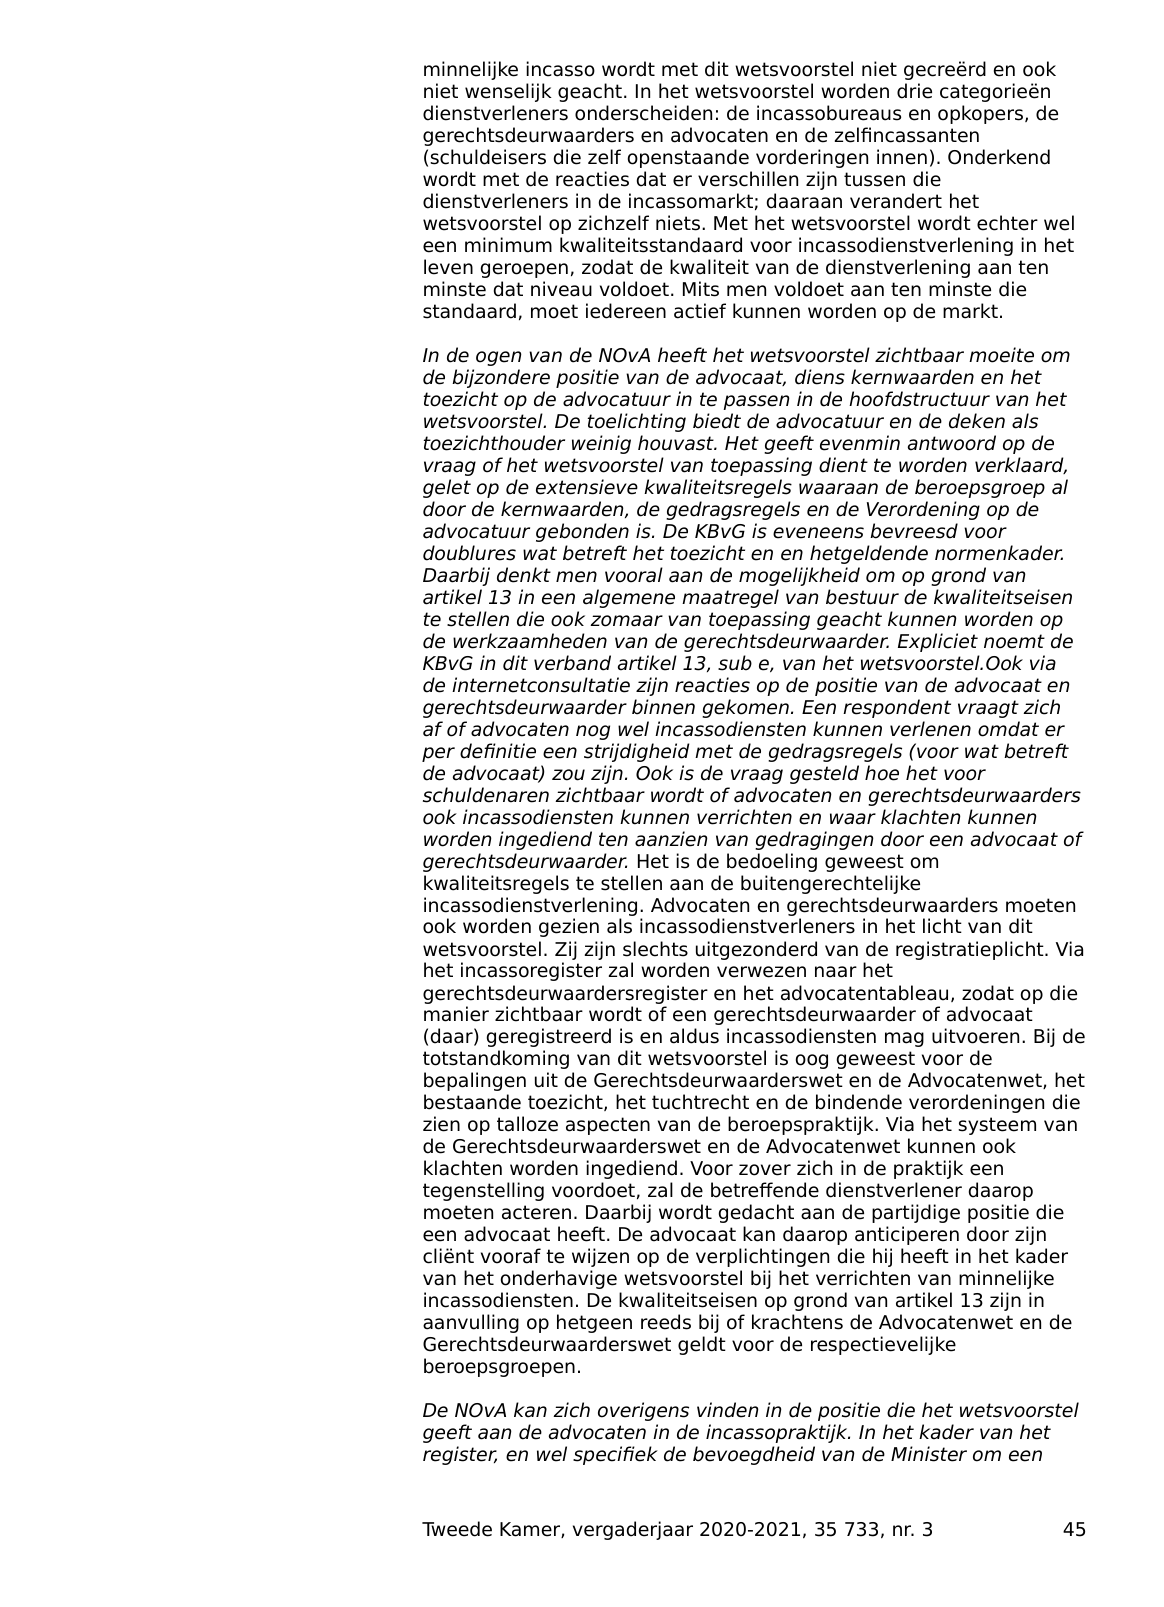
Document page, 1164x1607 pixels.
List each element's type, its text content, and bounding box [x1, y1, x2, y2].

text minnelijke incasso wordt met dit wetsvoorstel niet gecreërd en ook niet wenselijk geacht. In het wetsvoorstel worden drie categorieën dienstverleners onderscheiden: de incassobureaus en opkopers, de gerechtsdeurwaarders en advocaten en de zelfincassanten (schuldeisers die zelf openstaande vorderingen innen). Onderkend wordt met de reacties dat er verschillen zijn tussen die dienstverleners in de incassomarkt; daaraan verandert het wetsvoorstel op zichzelf niets. Met het wetsvoorstel wordt echter wel een minimum kwaliteitsstandaard voor incassodienstverlening in het leven geroepen, zodat de kwaliteit van de dienstverlening aan ten minste dat niveau voldoet. Mits men voldoet aan ten minste die standaard, moet iedereen actief kunnen worden op de markt. [422, 59, 1087, 323]
text De NOvA kan zich overigens vinden in de positie die het wetsvoorstel geeft aan de advocaten in de incassopraktijk. In het kader van het register, en wel specifiek de bevoegdheid van de Minister om een [422, 1400, 1087, 1466]
text In de ogen van de NOvA heeft het wetsvoorstel zichtbaar moeite om de bijzondere positie van de advocaat, diens kernwaarden en het toezicht op de advocatuur in te passen in de hoofdstructuur van het wetsvoorstel. De toelichting biedt de advocatuur en de deken als toezichthouder weinig houvast. Het geeft evenmin antwoord op de vraag of het wetsvoorstel van toepassing dient te worden verklaard, gelet op de extensieve kwaliteitsregels waaraan de beroepsgroep al door de kernwaarden, de gedragsregels en de Verordening op de advocatuur gebonden is. De KBvG is eveneens bevreesd voor doublures wat betreft het toezicht en en hetgeldende normenkader. Daarbij denkt men vooral aan de mogelijkheid om op grond van artikel 13 in een algemene maatregel van bestuur de kwaliteitseisen te stellen die ook zomaar van toepassing geacht kunnen worden op de werkzaamheden van de gerechtsdeurwaarder. Expliciet noemt de KBvG in dit verband artikel 13, sub e, van het wetsvoorstel.Ook via de internetconsultatie zijn reacties op de positie van de advocaat en gerechtsdeurwaarder binnen gekomen. Een respondent vraagt zich af of advocaten nog wel incassodiensten kunnen verlenen omdat er per definitie een strijdigheid met de gedragsregels (voor wat betreft de advocaat) zou zijn. Ook is de vraag gesteld hoe het voor schuldenaren zichtbaar wordt of advocaten en gerechtsdeurwaarders ook incassodiensten kunnen verrichten en waar klachten kunnen worden ingediend ten aanzien van gedragingen door een advocaat of gerechtsdeurwaarder. Het is de bedoeling geweest om kwaliteitsregels te stellen aan de buitengerechtelijke incassodienstverlening. Advocaten en gerechtsdeurwaarders moeten ook worden gezien als incassodienstverleners in het licht van dit wetsvoorstel. Zij zijn slechts uitgezonderd van de registratieplicht. Via het incassoregister zal worden verwezen naar het gerechtsdeurwaardersregister en het advocatentableau, zodat op die manier zichtbaar wordt of een gerechtsdeurwaarder of advocaat (daar) geregistreerd is en aldus incassodiensten mag uitvoeren. Bij de totstandkoming van dit wetsvoorstel is oog geweest voor de bepalingen uit de Gerechtsdeurwaarderswet en de Advocatenwet, het bestaande toezicht, het tuchtrecht en de bindende verordeningen die zien op talloze aspecten van de beroepspraktijk. Via het systeem van de Gerechtsdeurwaarderswet en de Advocatenwet kunnen ook klachten worden ingediend. Voor zover zich in de praktijk een tegenstelling voordoet, zal de betreffende dienstverlener daarop moeten acteren. Daarbij wordt gedacht aan de partijdige positie die een advocaat heeft. De advocaat kan daarop anticiperen door zijn cliënt vooraf te wijzen op de verplichtingen die hij heeft in het kader van het onderhavige wetsvoorstel bij het verrichten van minnelijke incassodiensten. De kwaliteitseisen op grond van artikel 13 zijn in aanvulling op hetgeen reeds bij of krachtens de Advocatenwet en de Gerechtsdeurwaarderswet geldt voor de respectievelijke beroepsgroepen. [422, 345, 1087, 1378]
